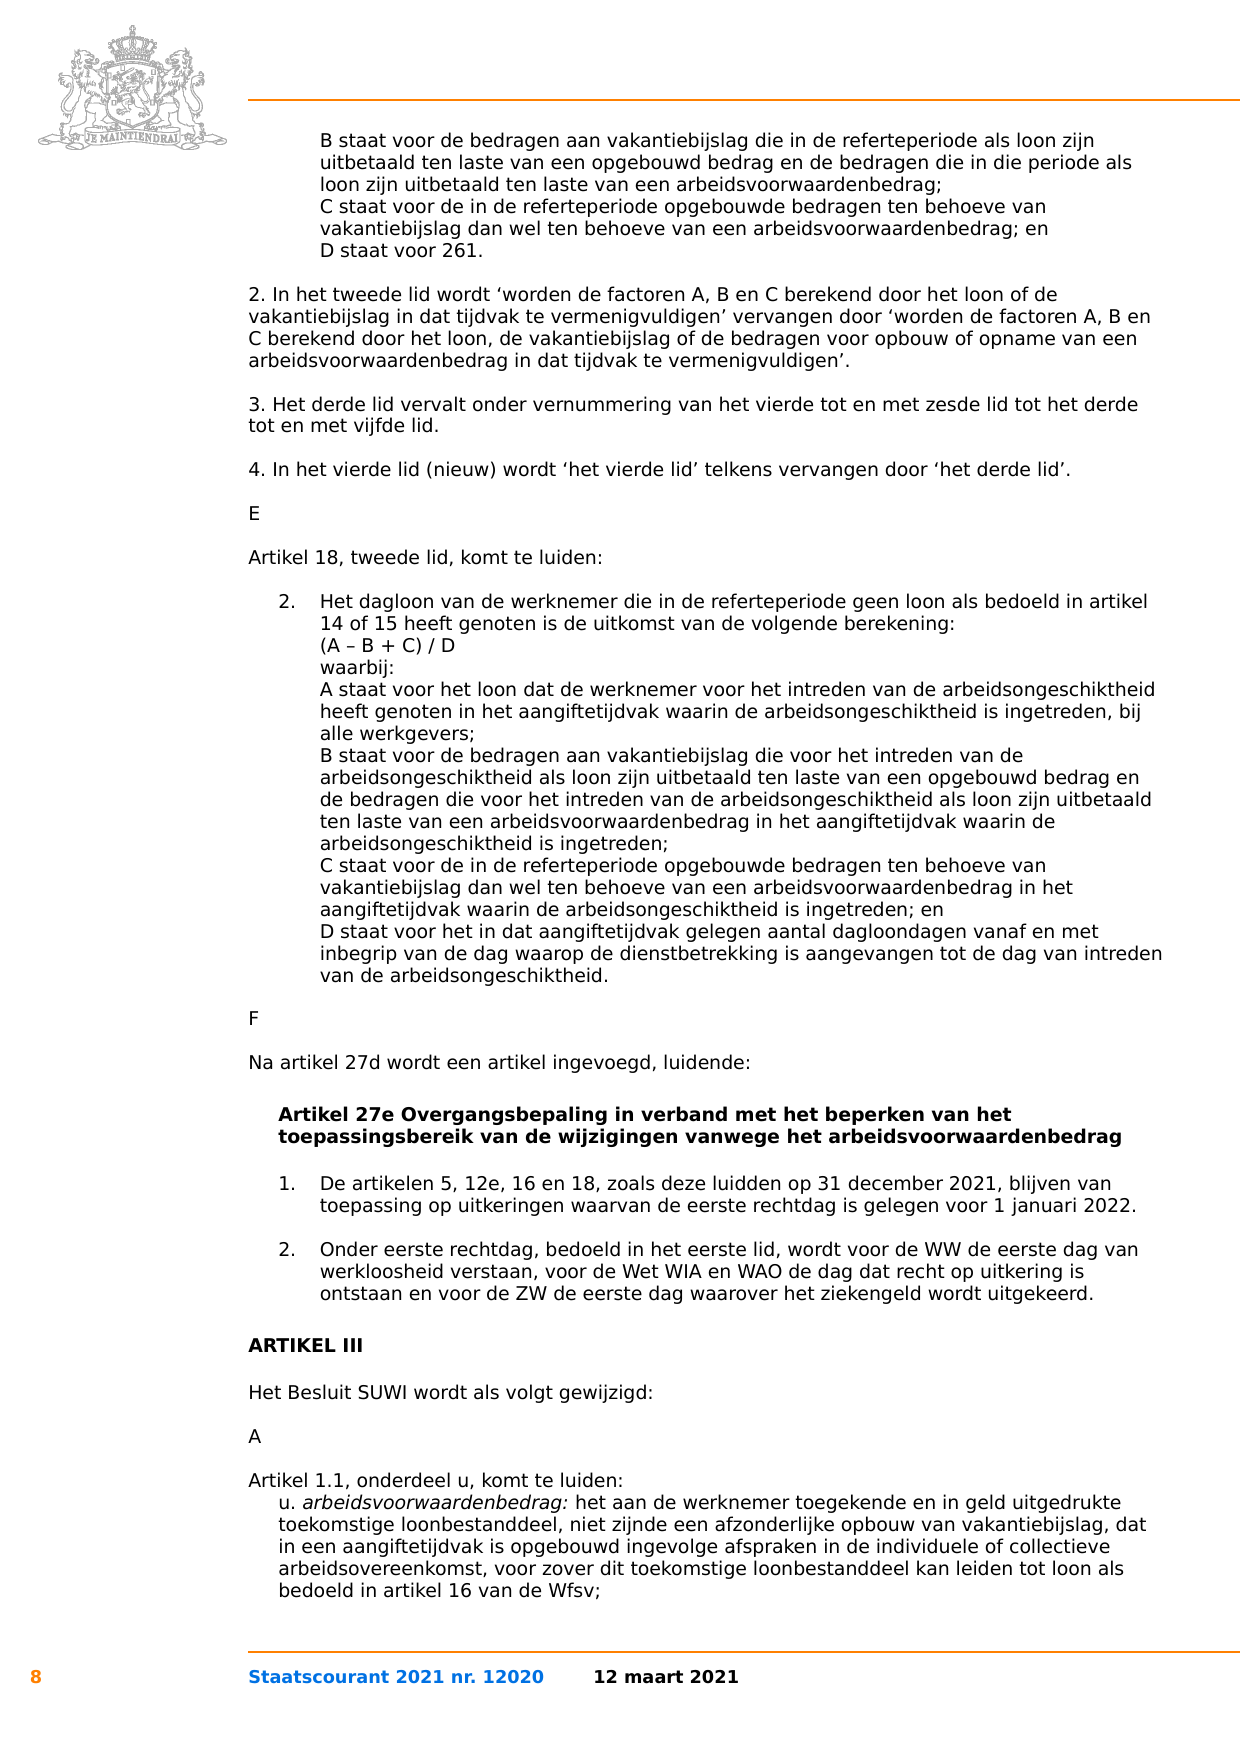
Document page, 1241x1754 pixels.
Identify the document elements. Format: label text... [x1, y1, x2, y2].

text 3. Het derde lid vervalt onder vernummering van het vierde tot en met zesde lid tot het derde tot en met vijfde lid. [248, 393, 1163, 437]
subtitle Artikel 27e Overgangsbepaling in verband met het beperken van het toepassingsbereik van de wijzigingen vanwege het arbeidsvoorwaardenbedrag [278, 1104, 1163, 1148]
text 2. Onder eerste rechtdag, bedoeld in het eerste lid, wordt voor de WW de eerste dag van werkloosheid verstaan, voor de Wet WIA en WAO de dag dat recht op uitkering is ontstaan en voor de ZW de eerste dag waarover het ziekengeld wordt uitgekeerd. [278, 1239, 1163, 1305]
text (A – B + C) / D [319, 635, 1163, 657]
text E [248, 503, 1163, 525]
text Na artikel 27d wordt een artikel ingevoegd, luidende: [248, 1052, 1163, 1074]
picture [38, 25, 227, 150]
text 4. In het vierde lid (nieuw) wordt ‘het vierde lid’ telkens vervangen door ‘het derde lid’. [248, 459, 1163, 481]
text 1. De artikelen 5, 12e, 16 en 18, zoals deze luidden op 31 december 2021, blijven van toepassing op uitkeringen waarvan de eerste rechtdag is gelegen voor 1 januari 2022. [278, 1173, 1163, 1217]
subtitle ARTIKEL III [248, 1335, 1163, 1357]
text waarbij: [319, 657, 1163, 679]
text B staat voor de bedragen aan vakantiebijslag die in de referteperiode als loon zijn uitbetaald ten laste van een opgebouwd bedrag en de bedragen die in die periode als loon zijn uitbetaald ten laste van een arbeidsvoorwaardenbedrag; [319, 130, 1163, 196]
text Artikel 18, tweede lid, komt te luiden: [248, 547, 1163, 569]
text C staat voor de in de referteperiode opgebouwde bedragen ten behoeve van vakantiebijslag dan wel ten behoeve van een arbeidsvoorwaardenbedrag; en [319, 196, 1163, 240]
text u. arbeidsvoorwaardenbedrag: het aan de werknemer toegekende en in geld uitgedrukte toekomstige loonbestanddeel, niet zijnde een afzonderlijke opbouw van vakantiebijslag, dat in een aangiftetijdvak is opgebouwd ingevolge afspraken in de individuele of collectieve arbeidsovereenkomst, voor zover dit toekomstige loonbestanddeel kan leiden tot loon als bedoeld in artikel 16 van de Wfsv; [278, 1492, 1163, 1601]
text F [248, 1008, 1163, 1030]
text 2. In het tweede lid wordt ‘worden de factoren A, B en C berekend door het loon of de vakantiebijslag in dat tijdvak te vermenigvuldigen’ vervangen door ‘worden de factoren A, B en C berekend door het loon, de vakantiebijslag of de bedragen voor opbouw of opname van een arbeidsvoorwaardenbedrag in dat tijdvak te vermenigvuldigen’. [248, 284, 1163, 372]
text Het Besluit SUWI wordt als volgt gewijzigd: [248, 1382, 1163, 1404]
text 2. Het dagloon van de werknemer die in de referteperiode geen loon als bedoeld in artikel 14 of 15 heeft genoten is de uitkomst van de volgende berekening: [278, 591, 1163, 635]
text A [248, 1426, 1163, 1448]
text Artikel 1.1, onderdeel u, komt te luiden: [248, 1469, 1163, 1492]
text D staat voor 261. [319, 240, 1163, 262]
text A staat voor het loon dat de werknemer voor het intreden van de arbeidsongeschiktheid heeft genoten in het aangiftetijdvak waarin de arbeidsongeschiktheid is ingetreden, bij alle werkgevers; [319, 679, 1163, 745]
text B staat voor de bedragen aan vakantiebijslag die voor het intreden van de arbeidsongeschiktheid als loon zijn uitbetaald ten laste van een opgebouwd bedrag en de bedragen die voor het intreden van de arbeidsongeschiktheid als loon zijn uitbetaald ten laste van een arbeidsvoorwaardenbedrag in het aangiftetijdvak waarin de arbeidsongeschiktheid is ingetreden; [319, 745, 1163, 854]
text C staat voor de in de referteperiode opgebouwde bedragen ten behoeve van vakantiebijslag dan wel ten behoeve van een arbeidsvoorwaardenbedrag in het aangiftetijdvak waarin de arbeidsongeschiktheid is ingetreden; en [319, 854, 1163, 921]
text D staat voor het in dat aangiftetijdvak gelegen aantal dagloondagen vanaf en met inbegrip van de dag waarop de dienstbetrekking is aangevangen tot de dag van intreden van de arbeidsongeschiktheid. [319, 921, 1163, 986]
